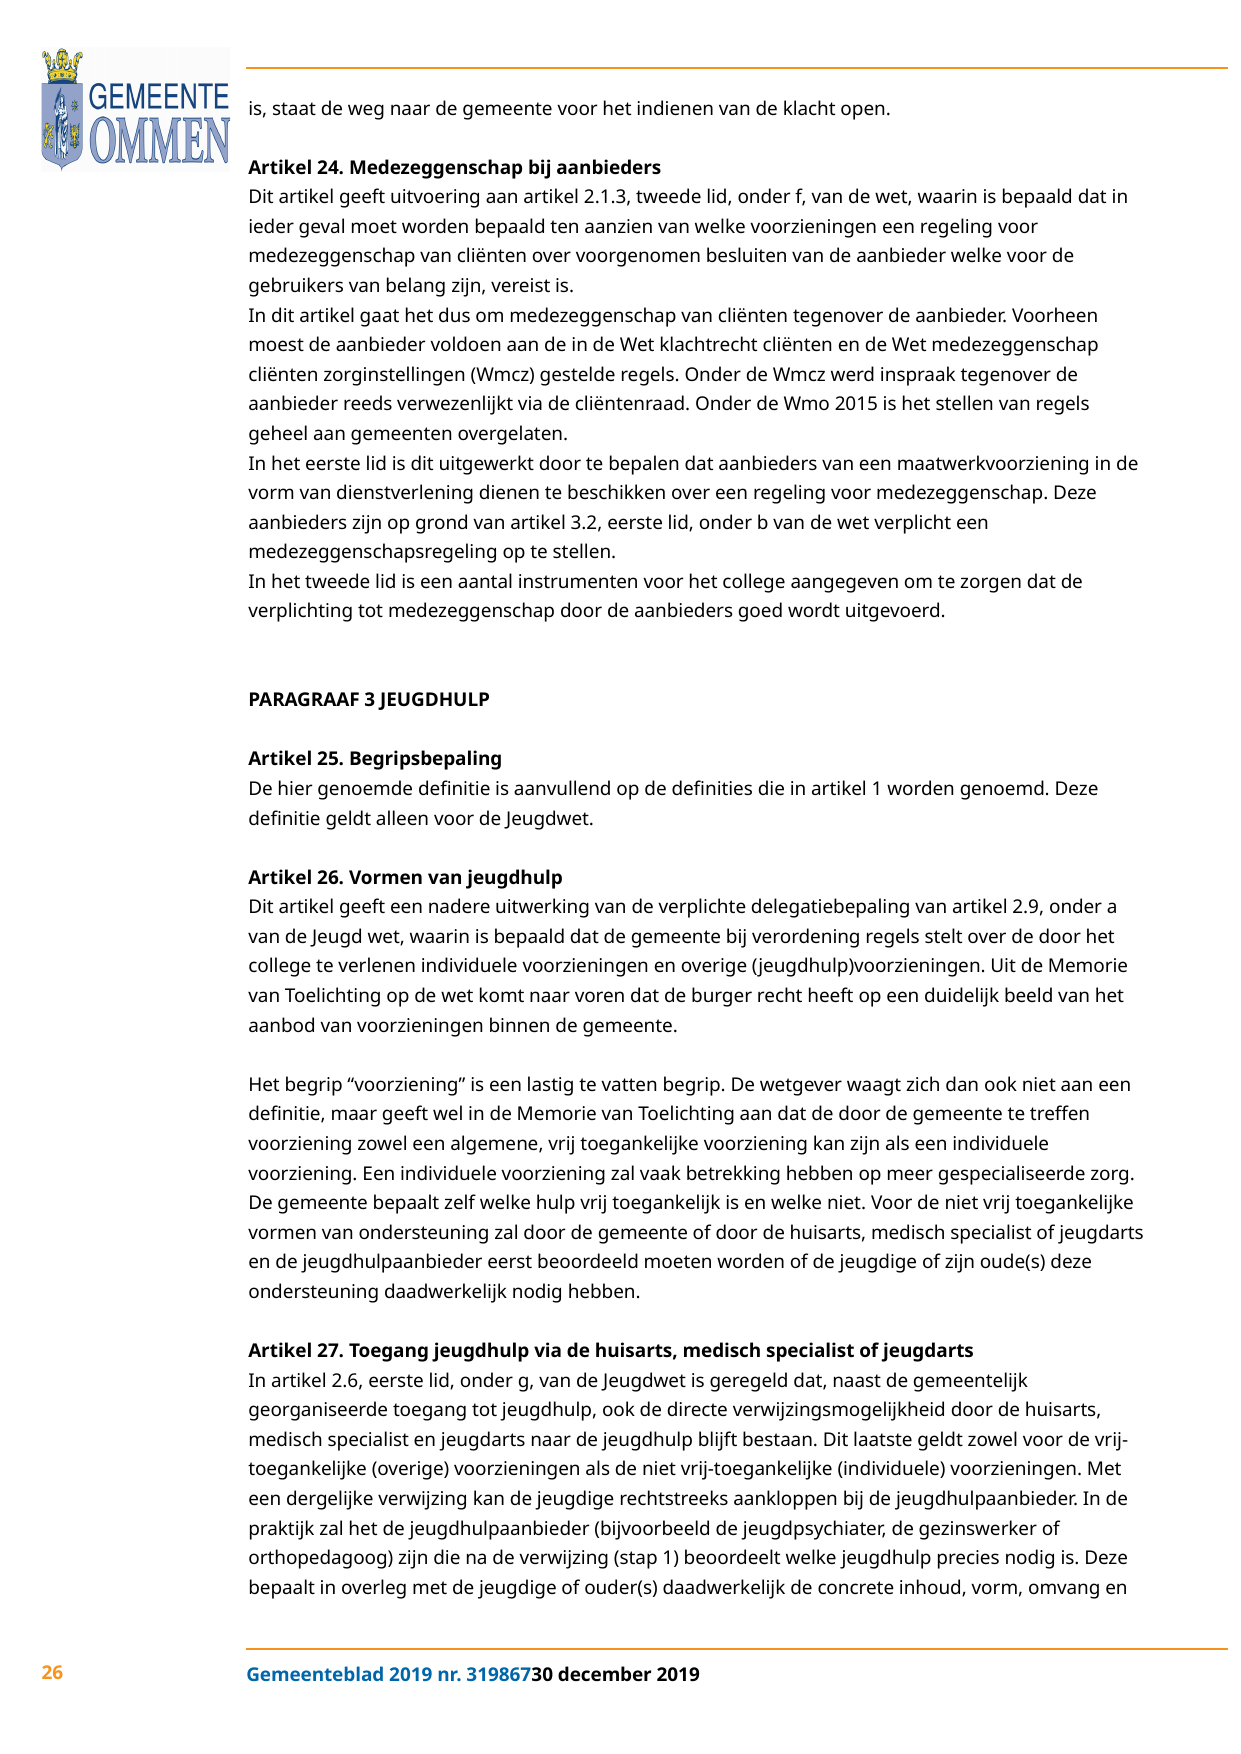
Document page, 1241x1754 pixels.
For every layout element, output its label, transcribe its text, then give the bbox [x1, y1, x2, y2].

text Artikel 26. Vormen van jeugdhulp [248, 864, 1152, 890]
text Artikel 27. Toegang jeugdhulp via de huisarts, medisch specialist of jeugdarts [248, 1337, 1152, 1363]
text In het tweede lid is een aantal instrumenten voor het college aangegeven om te zorgen dat de verplichting tot medezeggenschap door de aanbieders goed wordt uitgevoerd. [248, 568, 1152, 623]
text In het eerste lid is dit uitgewerkt door te bepalen dat aanbieders van een maatwerkvoorziening in de vorm van dienstverlening dienen te beschikken over een regeling voor medezeggenschap. Deze aanbieders zijn op grond van artikel 3.2, eerste lid, onder b van de wet verplicht een medezeggenschapsregeling op te stellen. [248, 450, 1152, 564]
text In artikel 2.6, eerste lid, onder g, van de Jeugdwet is geregeld dat, naast de gemeentelijk georganiseerde toegang tot jeugdhulp, ook de directe verwijzingsmogelijkheid door de huisarts, medisch specialist en jeugdarts naar de jeugdhulp blijft bestaan. Dit laatste geldt zowel voor de vrij-toegankelijke (overige) voorzieningen als de niet vrij-toegankelijke (individuele) voorzieningen. Met een dergelijke verwijzing kan de jeugdige rechtstreeks aankloppen bij de jeugdhulpaanbieder. In de praktijk zal het de jeugdhulpaanbieder (bijvoorbeeld de jeugdpsychiater, de gezinswerker of orthopedagoog) zijn die na de verwijzing (stap 1) beoordeelt welke jeugdhulp precies nodig is. Deze bepaalt in overleg met de jeugdige of ouder(s) daadwerkelijk de concrete inhoud, vorm, omvang en [248, 1367, 1152, 1600]
text Het begrip “voorziening” is een lastig te vatten begrip. De wetgever waagt zich dan ook niet aan een definitie, maar geeft wel in de Memorie van Toelichting aan dat de door de gemeente te treffen voorziening zowel een algemene, vrij toegankelijke voorziening kan zijn als een individuele voorziening. Een individuele voorziening zal vaak betrekking hebben op meer gespecialiseerde zorg. De gemeente bepaalt zelf welke hulp vrij toegankelijk is en welke niet. Voor de niet vrij toegankelijke vormen van ondersteuning zal door de gemeente of door de huisarts, medisch specialist of jeugdarts en de jeugdhulpaanbieder eerst beoordeeld moeten worden of de jeugdige of zijn oude(s) deze ondersteuning daadwerkelijk nodig hebben. [248, 1071, 1152, 1304]
text In dit artikel gaat het dus om medezeggenschap van cliënten tegenover de aanbieder. Voorheen moest de aanbieder voldoen aan de in de Wet klachtrecht cliënten en de Wet medezeggenschap cliënten zorginstellingen (Wmcz) gestelde regels. Onder de Wmcz werd inspraak tegenover de aanbieder reeds verwezenlijkt via de cliëntenraad. Onder de Wmo 2015 is het stellen van regels geheel aan gemeenten overgelaten. [248, 302, 1152, 446]
text Dit artikel geeft uitvoering aan artikel 2.1.3, tweede lid, onder f, van de wet, waarin is bepaald dat in ieder geval moet worden bepaald ten aanzien van welke voorzieningen een regeling voor medezeggenschap van cliënten over voorgenomen besluiten van de aanbieder welke voor de gebruikers van belang zijn, vereist is. [248, 183, 1152, 298]
text De hier genoemde definitie is aanvullend op de definities die in artikel 1 worden genoemd. Deze definitie geldt alleen voor de Jeugdwet. [248, 775, 1152, 831]
text Artikel 25. Begripsbepaling [248, 746, 1152, 771]
picture [41, 47, 231, 172]
text Dit artikel geeft een nadere uitwerking van de verplichte delegatiebepaling van artikel 2.9, onder a van de Jeugd wet, waarin is bepaald dat de gemeente bij verordening regels stelt over de door het college te verlenen individuele voorzieningen en overige (jeugdhulp)voorzieningen. Uit de Memorie van Toelichting op de wet komt naar voren dat de burger recht heeft op een duidelijk beeld van het aanbod van voorzieningen binnen de gemeente. [248, 893, 1152, 1038]
text is, staat de weg naar de gemeente voor het indienen van de klacht open. [248, 95, 1152, 121]
text PARAGRAAF 3 JEUGDHULP [248, 686, 1152, 712]
text Artikel 24. Medezeggenschap bij aanbieders [248, 154, 1152, 180]
